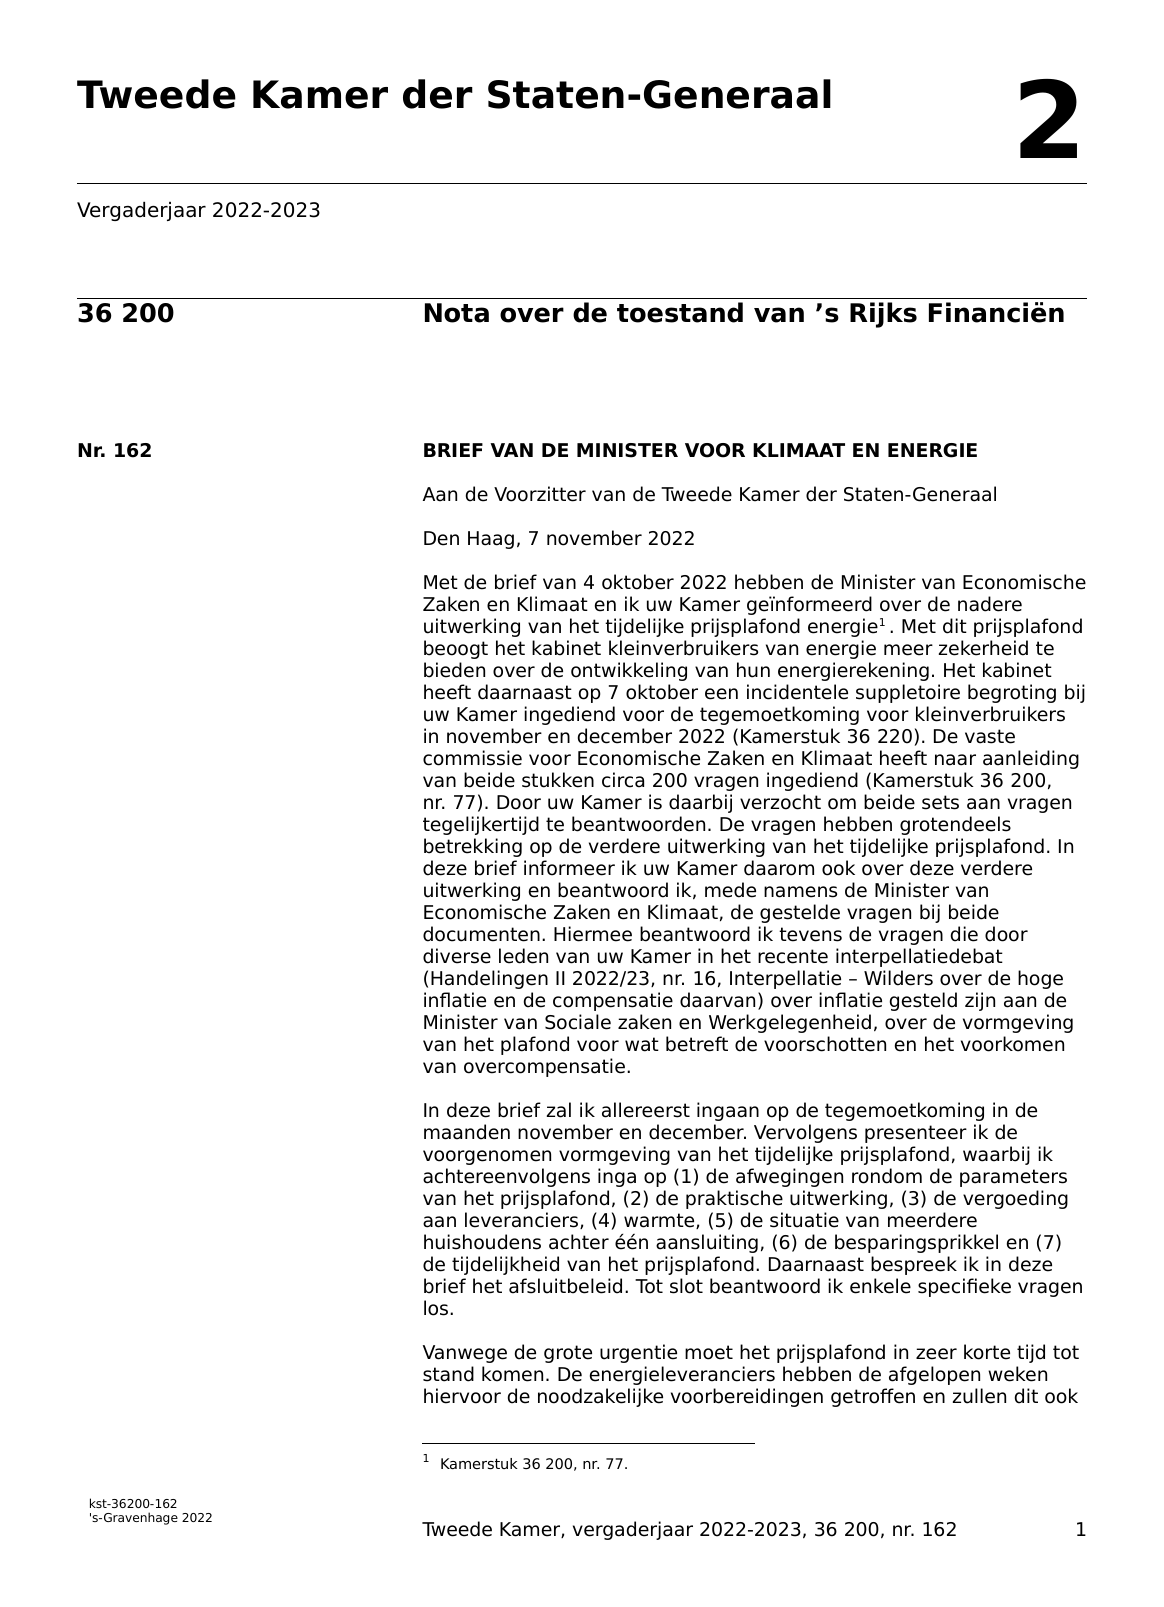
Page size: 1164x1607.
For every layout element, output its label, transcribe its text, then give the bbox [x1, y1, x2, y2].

table_header Tweede Kamer der Staten-Generaal [77, 59, 886, 183]
text Den Haag, 7 november 2022 [422, 528, 1087, 550]
subtitle Nr. 162 BRIEF VAN DE MINISTER VOOR KLIMAAT EN ENERGIE [77, 440, 1087, 462]
text Aan de Voorzitter van de Tweede Kamer der Staten-Generaal [422, 484, 1087, 506]
text Met de brief van 4 oktober 2022 hebben de Minister van Economische Zaken en Klimaat en ik uw Kamer geïnformeerd over de nadere uitwerking van het tijdelijke prijsplafond energie. Met dit prijsplafond beoogt het kabinet kleinverbruikers van energie meer zekerheid te bieden over de ontwikkeling van hun energierekening. Het kabinet heeft daarnaast op 7 oktober een incidentele suppletoire begroting bij uw Kamer ingediend voor de tegemoetkoming voor kleinverbruikers in november en december 2022 (Kamerstuk 36 220). De vaste commissie voor Economische Zaken en Klimaat heeft naar aanleiding van beide stukken circa 200 vragen ingediend (Kamerstuk 36 200, nr. 77). Door uw Kamer is daarbij verzocht om beide sets aan vragen tegelijkertijd te beantwoorden. De vragen hebben grotendeels betrekking op de verdere uitwerking van het tijdelijke prijsplafond. In deze brief informeer ik uw Kamer daarom ook over deze verdere uitwerking en beantwoord ik, mede namens de Minister van Economische Zaken en Klimaat, de gestelde vragen bij beide documenten. Hiermee beantwoord ik tevens de vragen die door diverse leden van uw Kamer in het recente interpellatiedebat (Handelingen II 2022/23, nr. 16, Interpellatie – Wilders over de hoge inflatie en de compensatie daarvan) over inflatie gesteld zijn aan de Minister van Sociale zaken en Werkgelegenheid, over de vormgeving van het plafond voor wat betreft de voorschotten en het voorkomen van overcompensatie. [422, 572, 1087, 1078]
text In deze brief zal ik allereerst ingaan op de tegemoetkoming in de maanden november en december. Vervolgens presenteer ik de voorgenomen vormgeving van het tijdelijke prijsplafond, waarbij ik achtereenvolgens inga op (1) de afwegingen rondom de parameters van het prijsplafond, (2) de praktische uitwerking, (3) de vergoeding aan leveranciers, (4) warmte, (5) de situatie van meerdere huishoudens achter één aansluiting, (6) de besparingsprikkel en (7) de tijdelijkheid van het prijsplafond. Daarnaast bespreek ik in deze brief het afsluitbeleid. Tot slot beantwoord ik enkele specifieke vragen los. [422, 1100, 1087, 1320]
text kst-36200-162 [88, 1497, 323, 1511]
table_cell Vergaderjaar 2022-2023 [77, 184, 1087, 298]
text Kamerstuk 36 200, nr. 77. [422, 1452, 1087, 1474]
subtitle 36 200 Nota over de toestand van ’s Rijks Financiën [77, 299, 1087, 329]
text 's-Gravenhage 2022 [88, 1511, 323, 1525]
text Vanwege de grote urgentie moet het prijsplafond in zeer korte tijd tot stand komen. De energieleveranciers hebben de afgelopen weken hiervoor de noodzakelijke voorbereidingen getroffen en zullen dit ook [422, 1342, 1087, 1408]
table_header 2 [886, 59, 1087, 183]
